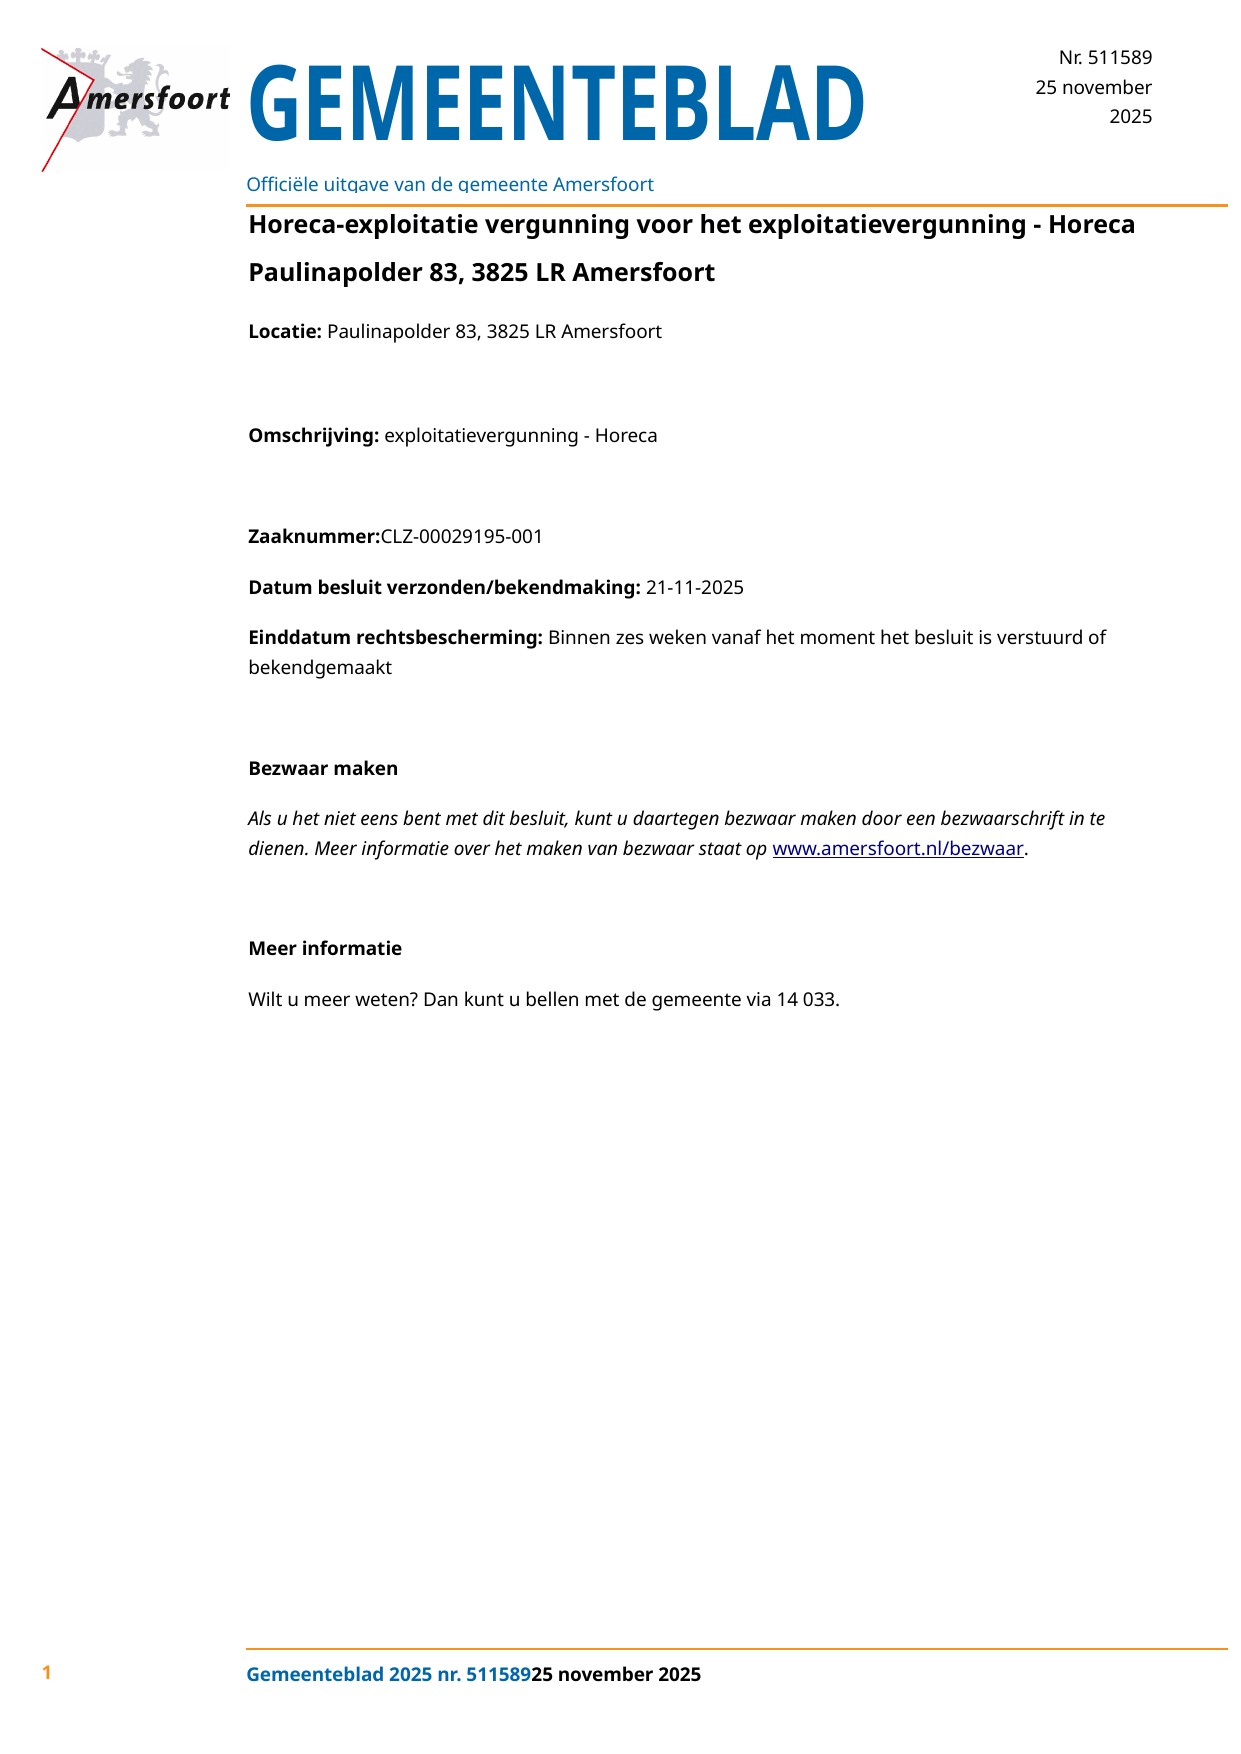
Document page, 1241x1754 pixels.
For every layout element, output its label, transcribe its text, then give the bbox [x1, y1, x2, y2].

text ﻿Omschrijving: exploitatievergunning - Horeca [248, 419, 1152, 448]
text Als u het niet eens bent met dit besluit, kunt u daartegen bezwaar maken door een bezwaarschrift in te dienen. Meer informatie over het maken van bezwaar staat op www.amersfoort.nl/bezwaar. [248, 805, 1152, 861]
text Meer informatie [248, 936, 1152, 961]
text Wilt u meer weten? Dan kunt u bellen met de gemeente via 14 033. [248, 986, 1152, 1012]
text Horeca-exploitatie vergunning voor het exploitatievergunning - Horeca Paulinapolder 83, 3825 LR Amersfoort [248, 207, 1152, 288]
text Einddatum rechtsbescherming: Binnen zes weken vanaf het moment het besluit is verstuurd of bekendgemaakt [248, 624, 1152, 680]
text Zaaknummer:CLZ-00029195-001 [248, 523, 1152, 549]
text Datum besluit verzonden/bekendmaking: 21-11-2025 [248, 574, 1152, 600]
text Bezwaar maken [248, 755, 1152, 781]
picture [41, 47, 231, 172]
text Locatie: Paulinapolder 83, 3825 LR Amersfoort [248, 318, 1152, 344]
